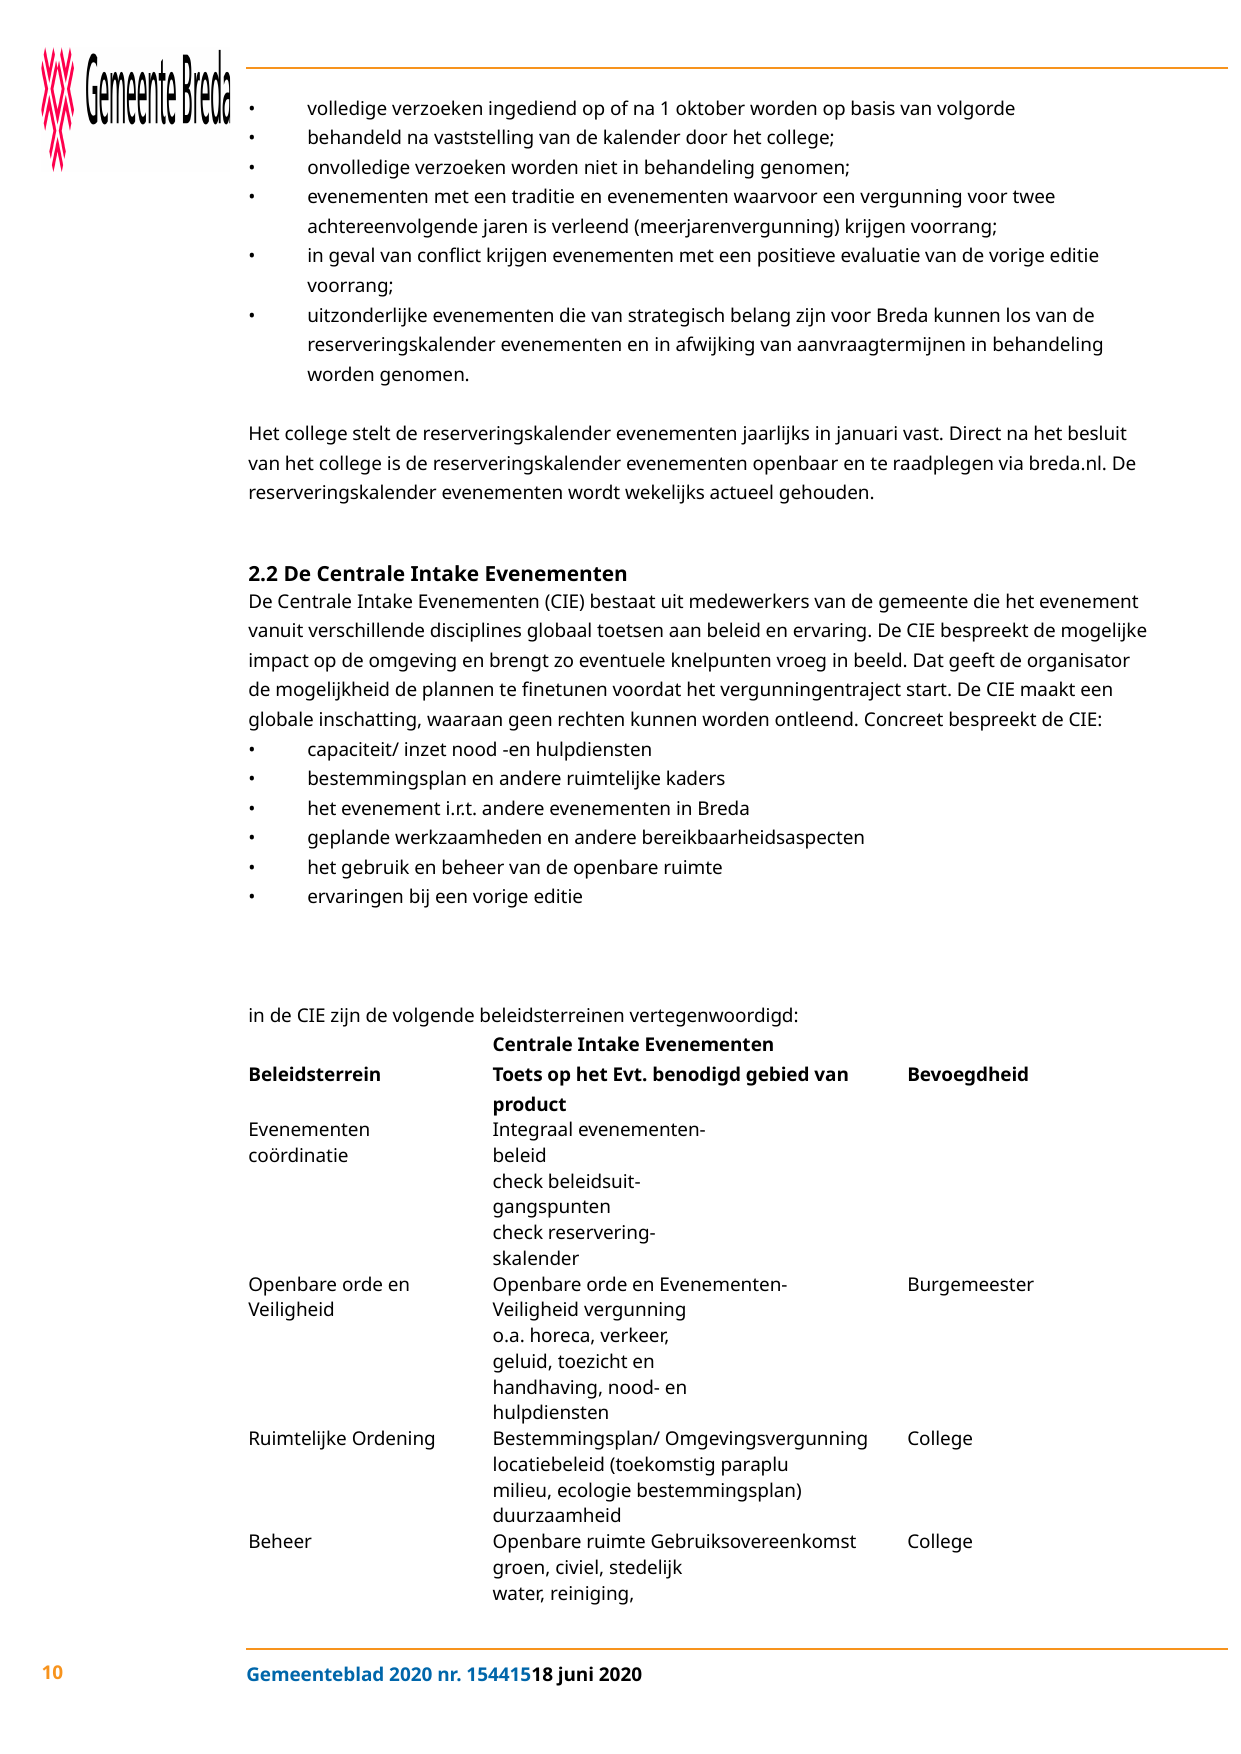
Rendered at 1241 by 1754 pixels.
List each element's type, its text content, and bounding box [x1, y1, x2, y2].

list het evenement i.r.t. andere evenementen in Breda [248, 795, 1152, 821]
list geplande werkzaamheden en andere bereikbaarheidsaspecten [248, 824, 1152, 850]
table_cell o.a. horeca, verkeer, [493, 1323, 1152, 1348]
table_cell gangspunten [493, 1194, 1152, 1219]
table_cell Beheer [248, 1528, 492, 1554]
table_cell [248, 1348, 492, 1374]
table_cell check reservering- [493, 1220, 1152, 1245]
table_cell [248, 1503, 492, 1528]
table_cell Openbare ruimte Gebruiksovereenkomst [493, 1528, 907, 1554]
table_cell [248, 1400, 492, 1425]
table_cell Ruimtelijke Ordening [248, 1425, 492, 1451]
list volledige verzoeken ingediend op of na 1 oktober worden op basis van volgorde [248, 95, 1152, 121]
table_cell [248, 1451, 492, 1477]
table_cell handhaving, nood- en [493, 1374, 1152, 1399]
table_cell [248, 1554, 492, 1580]
table_cell [248, 1194, 492, 1219]
list ervaringen bij een vorige editie [248, 884, 1152, 909]
table_cell Evenementen [248, 1117, 492, 1142]
table_cell locatiebeleid (toekomstig paraplu [493, 1451, 1152, 1477]
list bestemmingsplan en andere ruimtelijke kaders [248, 765, 1152, 791]
table_header Centrale Intake Evenementen Toets op het Evt. benodigd gebied van product [493, 1032, 907, 1117]
table_cell [248, 1323, 492, 1348]
table_cell beleid [493, 1142, 1152, 1168]
table_cell [248, 1374, 492, 1399]
table_cell geluid, toezicht en [493, 1348, 1152, 1374]
table_cell College [907, 1425, 1152, 1451]
table_header Bevoegdheid [907, 1032, 1152, 1117]
table_cell [248, 1168, 492, 1194]
table_cell Bestemmingsplan/ Omgevingsvergunning [493, 1425, 907, 1451]
table_header Beleidsterrein [248, 1032, 492, 1117]
table_cell [248, 1245, 492, 1271]
table_cell milieu, ecologie bestemmingsplan) [493, 1477, 1152, 1502]
text Het college stelt de reserveringskalender evenementen jaarlijks in januari vast. Direct na het besluit van het college is de reserveringskalender evenementen openbaar en te raadplegen via breda.nl. De reserveringskalender evenementen wordt wekelijks actueel gehouden. [248, 420, 1152, 505]
table_cell duurzaamheid [493, 1503, 1152, 1528]
list in geval van conflict krijgen evenementen met een positieve evaluatie van de vorige editie voorrang; [248, 243, 1152, 298]
table_cell check beleidsuit- [493, 1168, 1152, 1194]
table_cell Openbare orde en [248, 1271, 492, 1297]
table_cell Veiligheid [248, 1297, 492, 1322]
text in de CIE zijn de volgende beleidsterreinen vertegenwoordigd: [248, 1002, 1152, 1028]
table_cell water, reiniging, [493, 1580, 1152, 1605]
table_cell skalender [493, 1245, 1152, 1271]
table_cell [248, 1580, 492, 1605]
table_cell [248, 1220, 492, 1245]
text 2.2 De Centrale Intake Evenementen [248, 559, 1152, 588]
table_cell Veiligheid vergunning [493, 1297, 1152, 1322]
list het gebruik en beheer van de openbare ruimte [248, 854, 1152, 880]
list capaciteit/ inzet nood -en hulpdiensten [248, 736, 1152, 761]
list evenementen met een traditie en evenementen waarvoor een vergunning voor twee achtereenvolgende jaren is verleend (meerjarenvergunning) krijgen voorrang; [248, 183, 1152, 239]
text De Centrale Intake Evenementen (CIE) bestaat uit medewerkers van de gemeente die het evenement vanuit verschillende disciplines globaal toetsen aan beleid en ervaring. De CIE bespreekt de mogelijke impact op de omgeving en brengt zo eventuele knelpunten vroeg in beeld. Dat geeft de organisator de mogelijkheid de plannen te finetunen voordat het vergunningentraject start. De CIE maakt een globale inschatting, waaraan geen rechten kunnen worden ontleend. Concreet bespreekt de CIE: [248, 588, 1152, 732]
table_cell College [907, 1528, 1152, 1554]
table_cell hulpdiensten [493, 1400, 1152, 1425]
table_cell groen, civiel, stedelijk [493, 1554, 1152, 1580]
table_cell Burgemeester [907, 1271, 1152, 1297]
picture [41, 47, 231, 172]
table_cell coördinatie [248, 1142, 492, 1168]
table_cell [248, 1477, 492, 1502]
list behandeld na vaststelling van de kalender door het college; [248, 124, 1152, 150]
list uitzonderlijke evenementen die van strategisch belang zijn voor Breda kunnen los van de reserveringskalender evenementen en in afwijking van aanvraagtermijnen in behandeling worden genomen. [248, 302, 1152, 387]
table_cell Openbare orde en Evenementen- [493, 1271, 907, 1297]
list onvolledige verzoeken worden niet in behandeling genomen; [248, 154, 1152, 180]
table_cell Integraal evenementen- [493, 1117, 1152, 1142]
